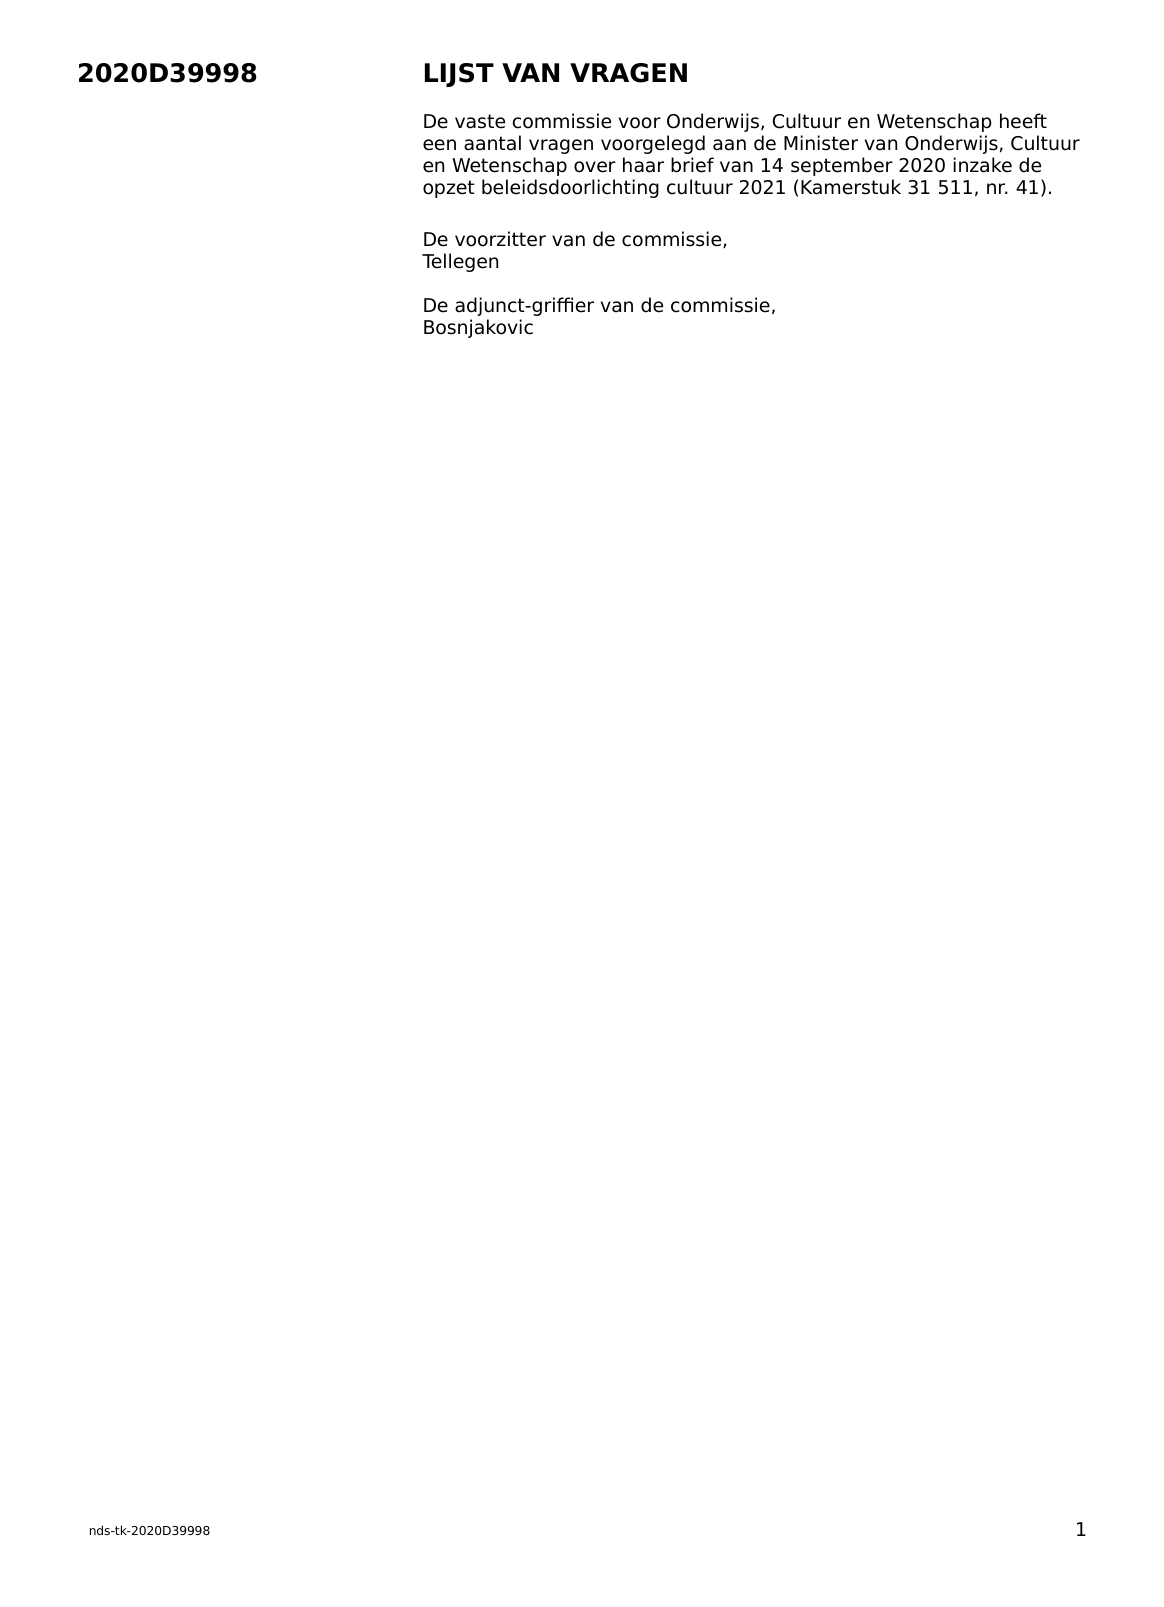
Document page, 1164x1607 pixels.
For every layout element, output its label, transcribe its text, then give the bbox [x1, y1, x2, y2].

text De vaste commissie voor Onderwijs, Cultuur en Wetenschap heeft een aantal vragen voorgelegd aan de Minister van Onderwijs, Cultuur en Wetenschap over haar brief van 14 september 2020 inzake de opzet beleidsdoorlichting cultuur 2021 (Kamerstuk 31 511, nr. 41). [422, 111, 1087, 199]
text 2020D39998 LIJST VAN VRAGEN [77, 59, 1087, 89]
text nds-tk-2020D39998 [88, 1524, 323, 1538]
text De voorzitter van de commissie, Tellegen [422, 229, 1087, 273]
text De adjunct-griffier van de commissie, Bosnjakovic [422, 295, 1087, 339]
